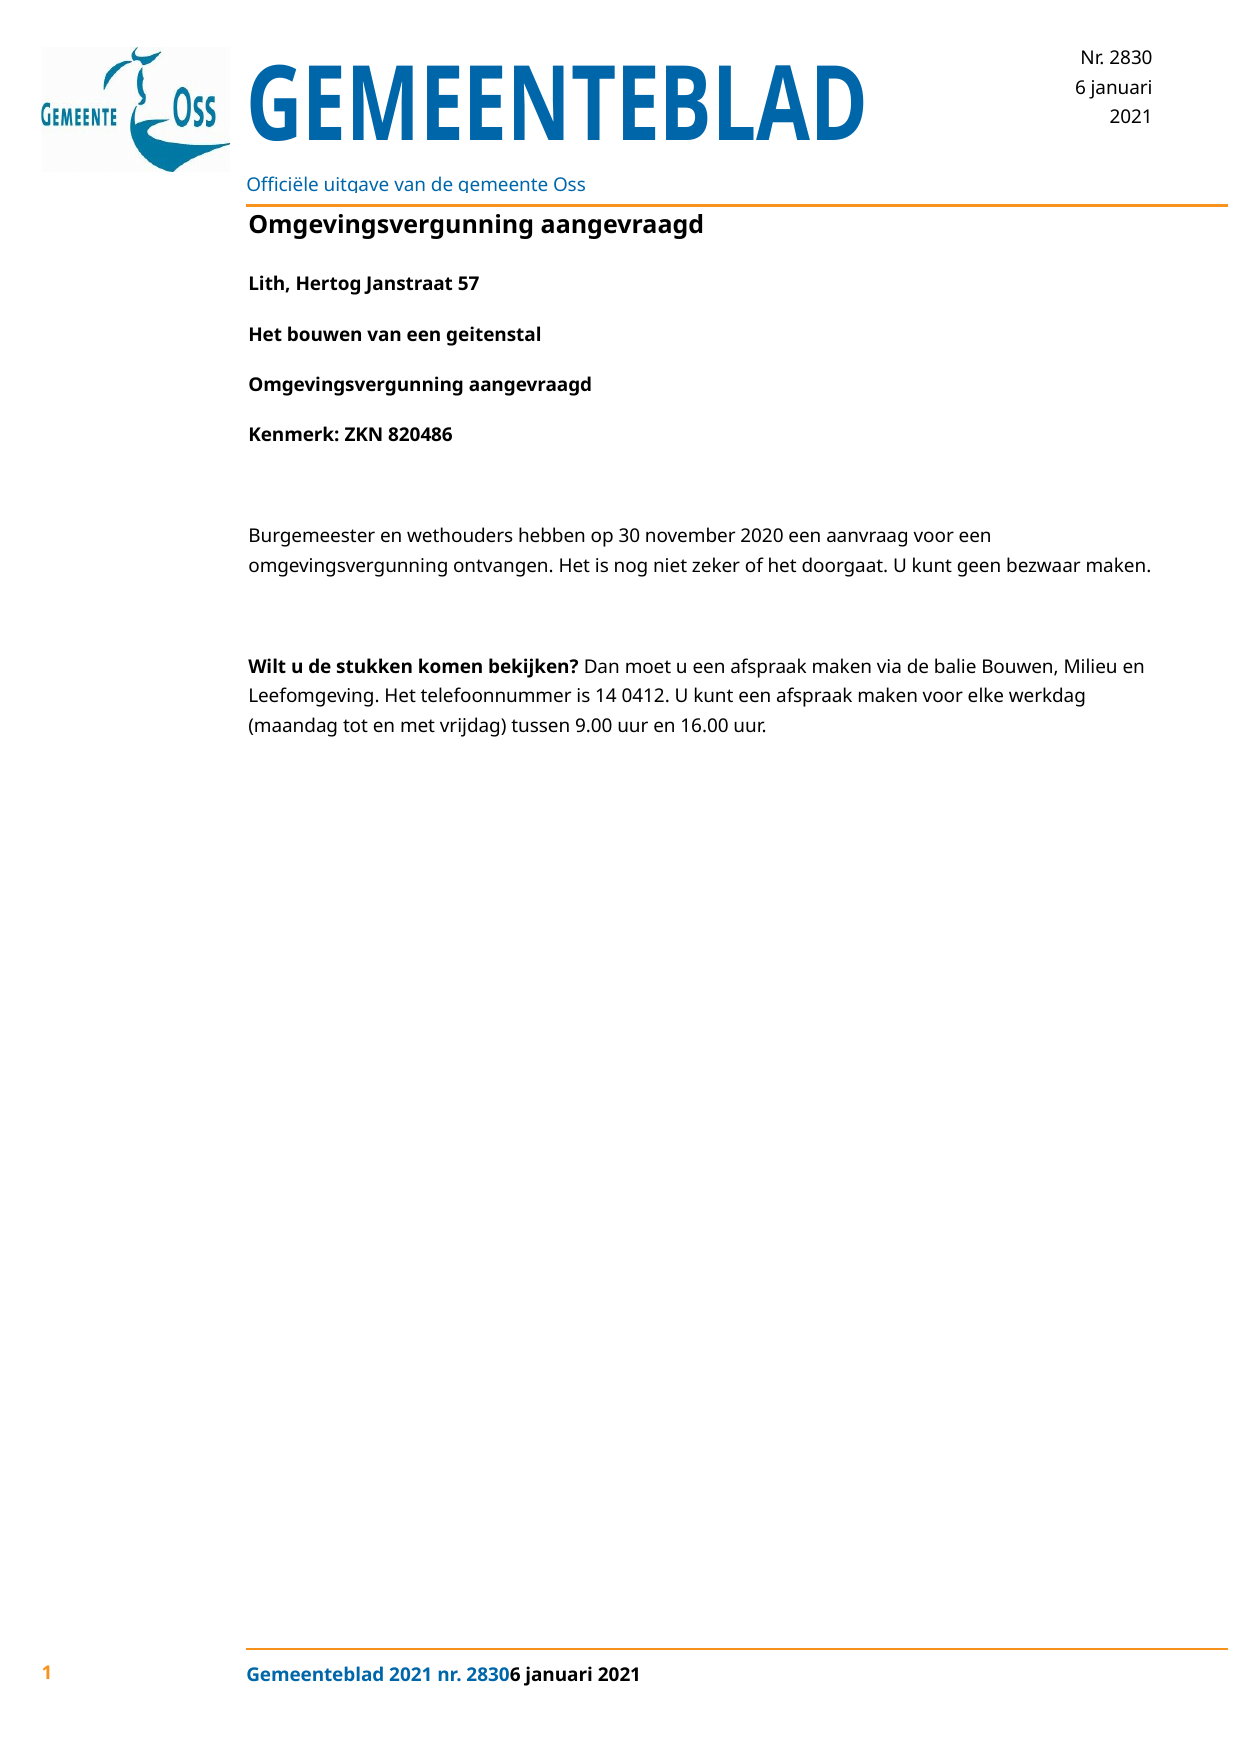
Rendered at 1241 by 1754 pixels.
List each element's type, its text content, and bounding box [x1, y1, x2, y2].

text Omgevingsvergunning aangevraagd [248, 371, 1152, 397]
text Kenmerk: ZKN 820486 [248, 422, 1152, 447]
text Omgevingsvergunning aangevraagd [248, 207, 1152, 241]
text Burgemeester en wethouders hebben op 30 november 2020 een aanvraag voor een omgevingsvergunning ontvangen. Het is nog niet zeker of het doorgaat. U kunt geen bezwaar maken. [248, 522, 1152, 578]
picture [41, 47, 231, 172]
text Het bouwen van een geitenstal [248, 321, 1152, 346]
text Lith, Hertog Janstraat 57 [248, 270, 1152, 296]
text Wilt u de stukken komen bekijken? Dan moet u een afspraak maken via de balie Bouwen, Milieu en Leefomgeving. Het telefoonnummer is 14 0412. U kunt een afspraak maken voor elke werkdag (maandag tot en met vrijdag) tussen 9.00 uur en 16.00 uur. [248, 653, 1152, 738]
